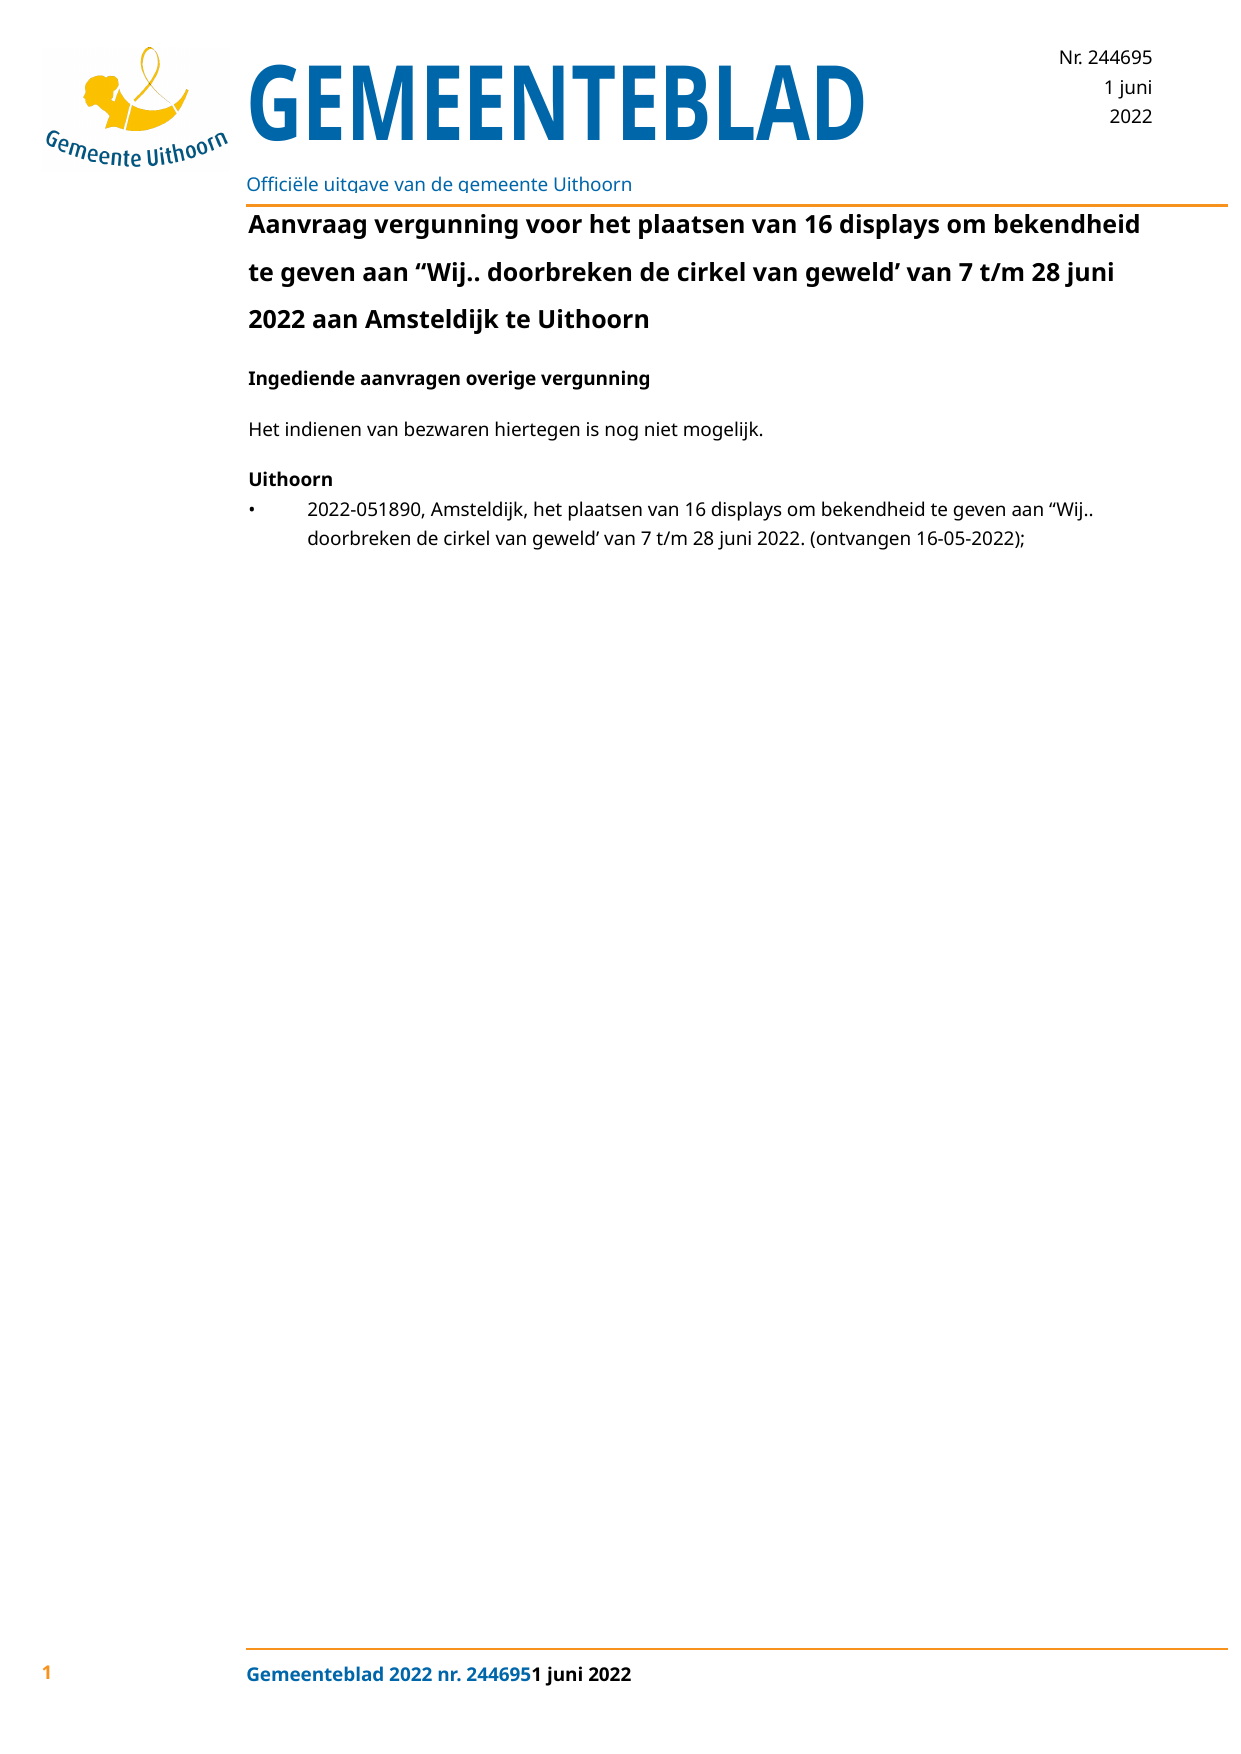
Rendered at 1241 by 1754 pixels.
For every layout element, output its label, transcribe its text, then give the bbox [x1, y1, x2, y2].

list 2022-051890, Amsteldijk, het plaatsen van 16 displays om bekendheid te geven aan “Wij.. doorbreken de cirkel van geweld’ van 7 t/m 28 juni 2022. (ontvangen 16-05-2022); [248, 496, 1152, 551]
text Uithoorn [248, 466, 1152, 492]
text Ingediende aanvragen overige vergunning [248, 366, 1152, 391]
text Het indienen van bezwaren hiertegen is nog niet mogelijk. [248, 416, 1152, 442]
picture [41, 47, 231, 172]
text Aanvraag vergunning voor het plaatsen van 16 displays om bekendheid te geven aan “Wij.. doorbreken de cirkel van geweld’ van 7 t/m 28 juni 2022 aan Amsteldijk te Uithoorn [248, 207, 1152, 336]
